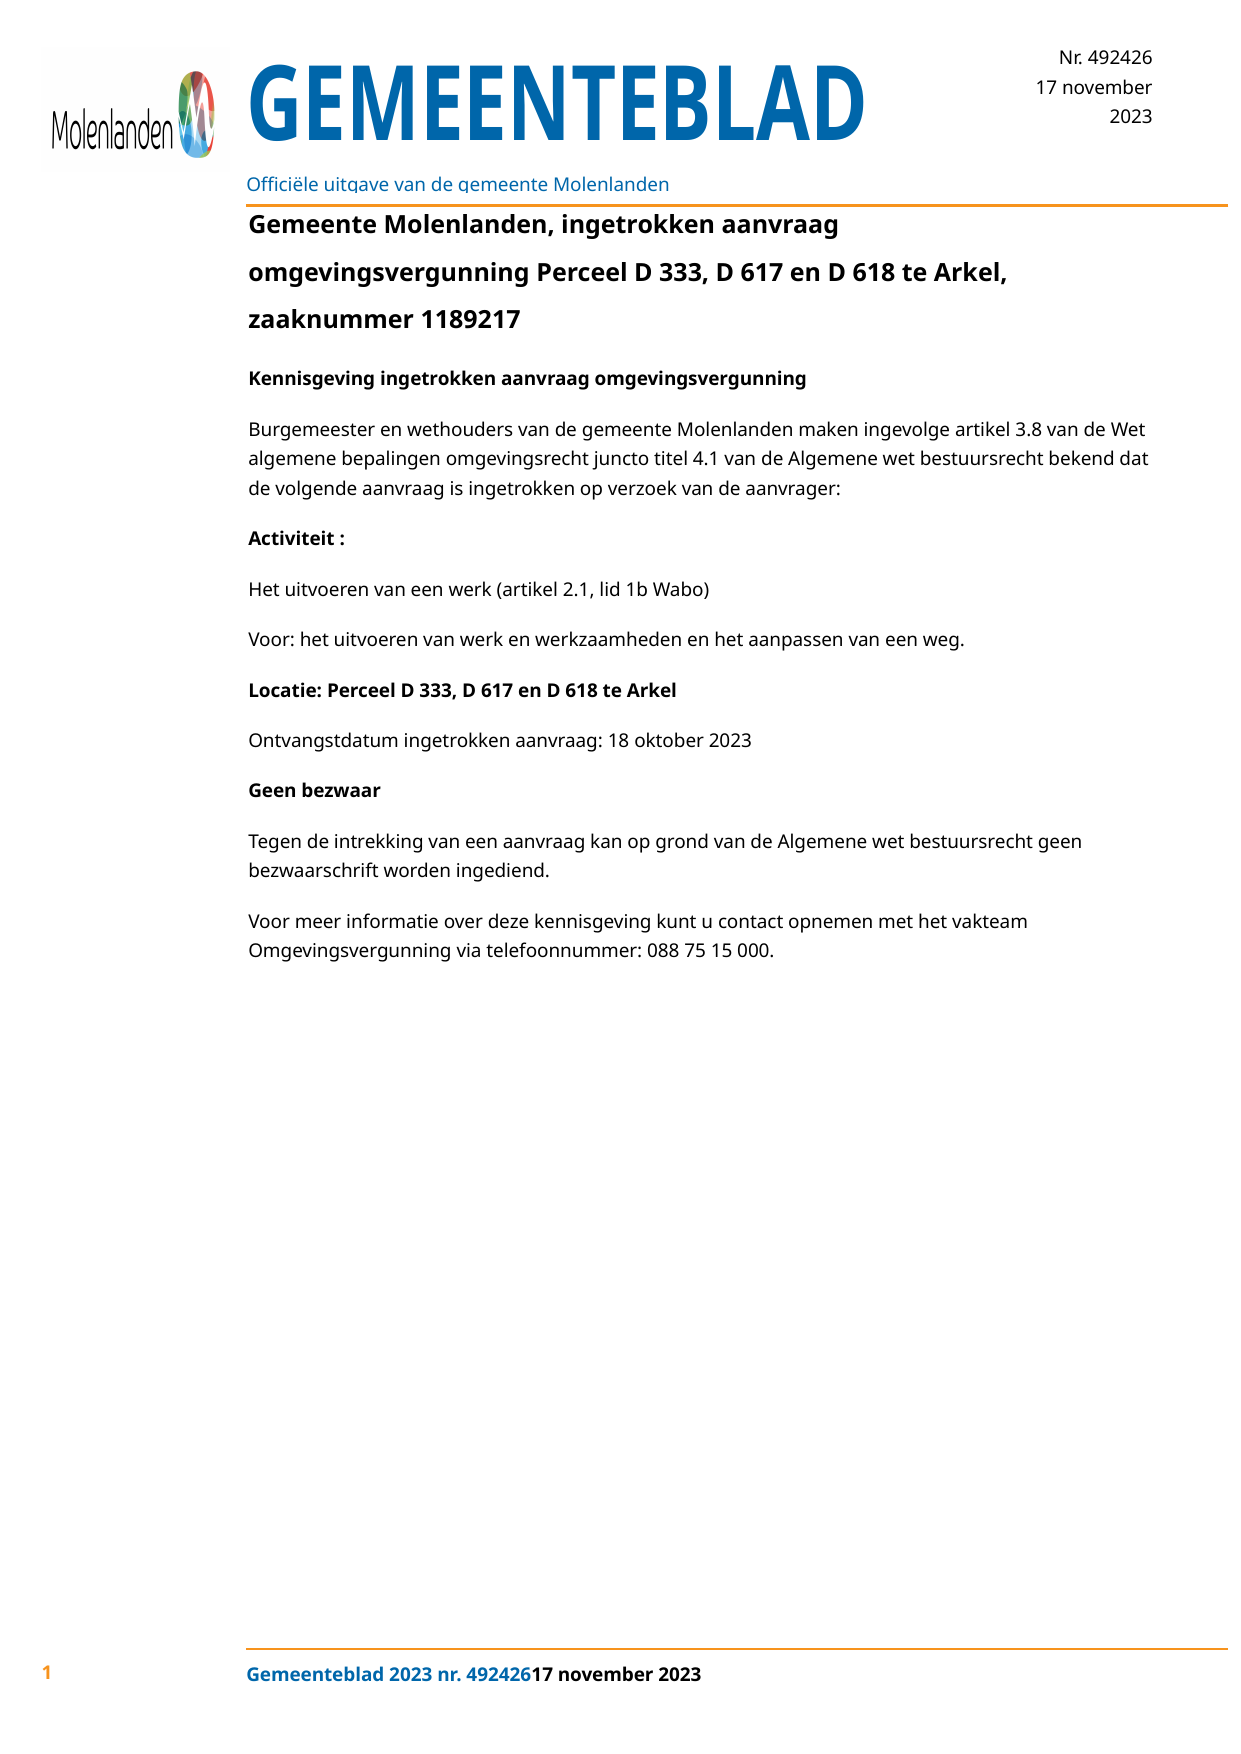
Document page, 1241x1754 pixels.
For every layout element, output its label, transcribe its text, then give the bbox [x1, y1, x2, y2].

text Locatie: Perceel D 333, D 617 en D 618 te Arkel [248, 677, 1152, 702]
text Ontvangstdatum ingetrokken aanvraag: 18 oktober 2023 [248, 727, 1152, 753]
picture [41, 47, 231, 172]
text Burgemeester en wethouders van de gemeente Molenlanden maken ingevolge artikel 3.8 van de Wet algemene bepalingen omgevingsrecht juncto titel 4.1 van de Algemene wet bestuursrecht bekend dat de volgende aanvraag is ingetrokken op verzoek van de aanvrager: [248, 416, 1152, 501]
text Activiteit : [248, 526, 1152, 551]
text Gemeente Molenlanden, ingetrokken aanvraag omgevingsvergunning Perceel D 333, D 617 en D 618 te Arkel, zaaknummer 1189217 [248, 207, 1152, 336]
text Kennisgeving ingetrokken aanvraag omgevingsvergunning [248, 366, 1152, 391]
text Tegen de intrekking van een aanvraag kan op grond van de Algemene wet bestuursrecht geen bezwaarschrift worden ingediend. [248, 828, 1152, 883]
text Voor: het uitvoeren van werk en werkzaamheden en het aanpassen van een weg. [248, 626, 1152, 652]
text Geen bezwaar [248, 778, 1152, 803]
text Het uitvoeren van een werk (artikel 2.1, lid 1b Wabo) [248, 576, 1152, 602]
text Voor meer informatie over deze kennisgeving kunt u contact opnemen met het vakteam Omgevingsvergunning via telefoonnummer: 088 75 15 000. [248, 908, 1152, 963]
